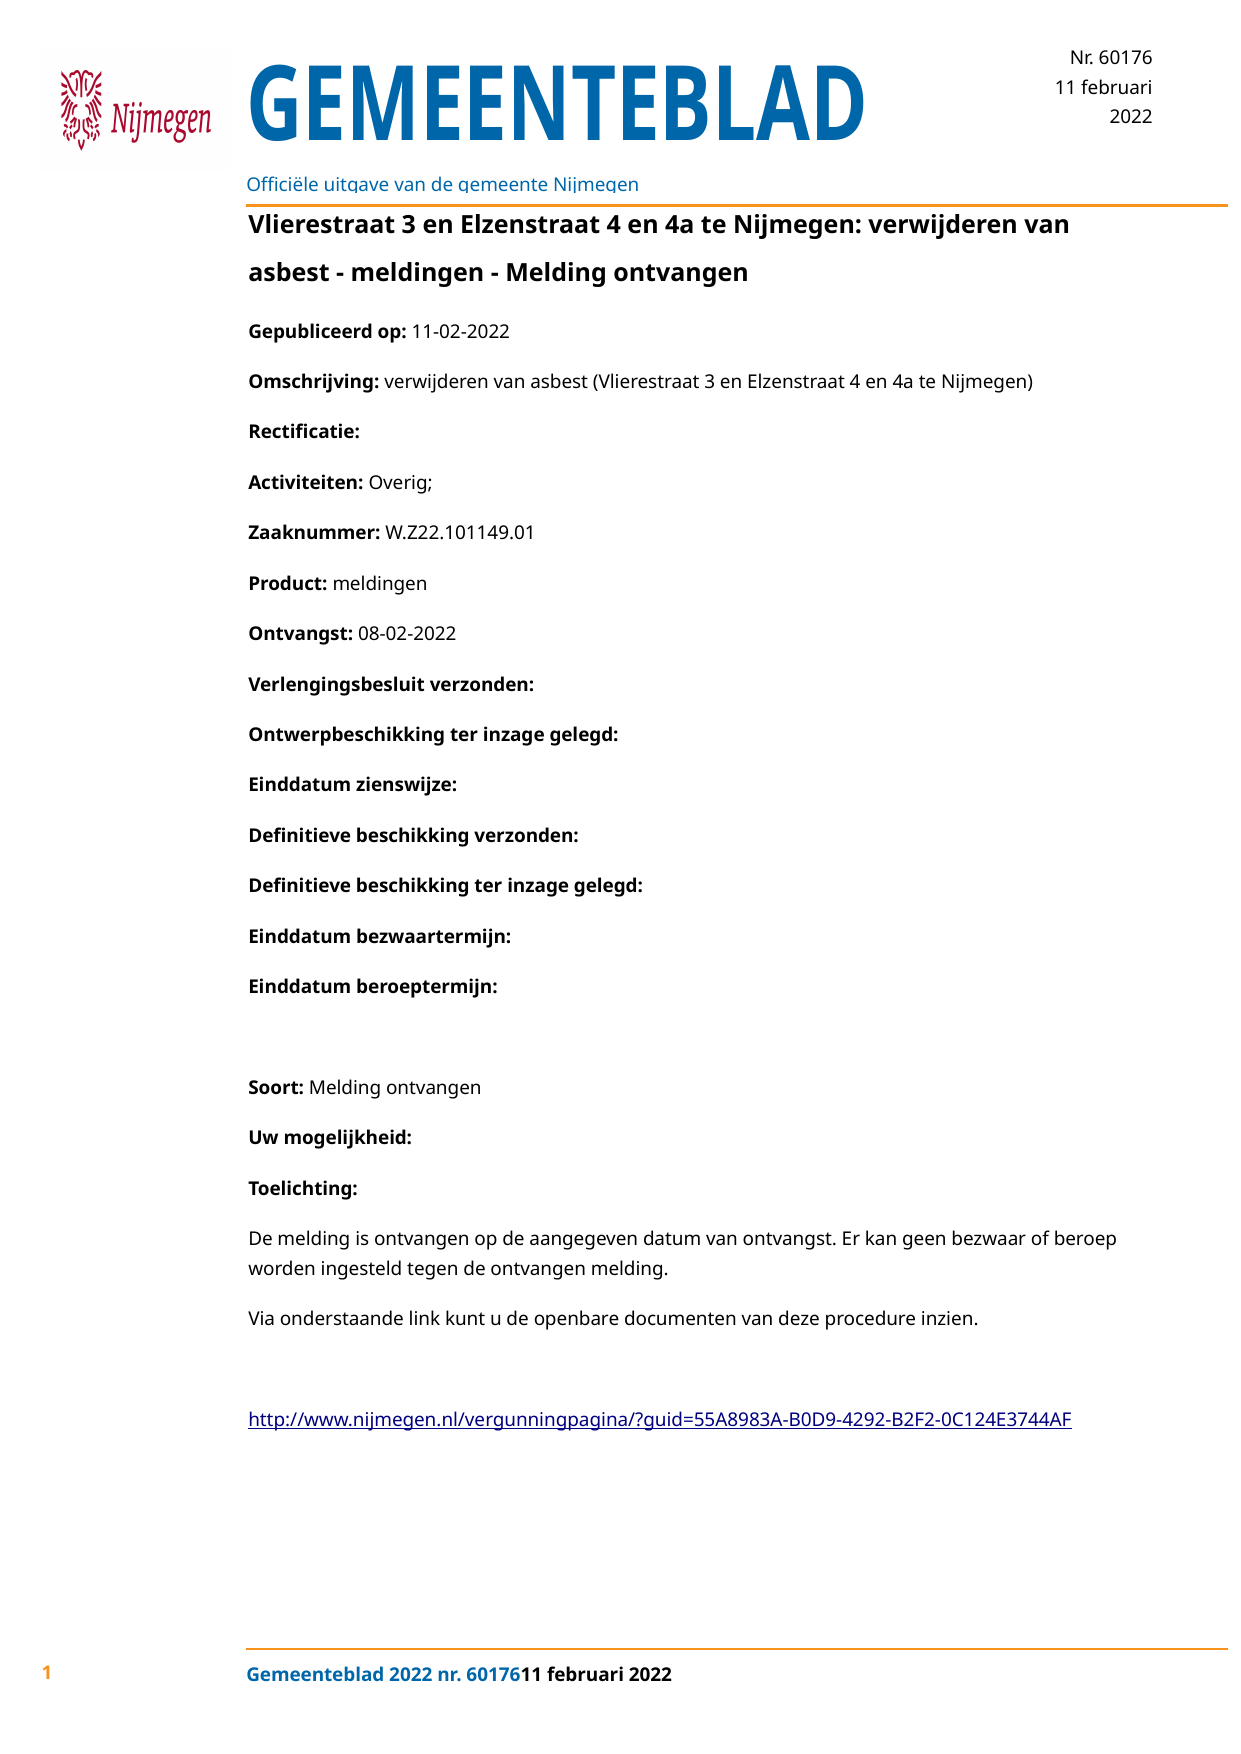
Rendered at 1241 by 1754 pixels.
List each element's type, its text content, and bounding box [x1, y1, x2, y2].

text De melding is ontvangen op de aangegeven datum van ontvangst. Er kan geen bezwaar of beroep worden ingesteld tegen de ontvangen melding. [248, 1225, 1152, 1281]
text Via onderstaande link kunt u de openbare documenten van deze procedure inzien. [248, 1305, 1152, 1331]
text Definitieve beschikking ter inzage gelegd: [248, 872, 1152, 898]
picture [41, 47, 231, 172]
text Einddatum beroeptermijn: [248, 973, 1152, 999]
text Product: meldingen [248, 570, 1152, 596]
text Soort: Melding ontvangen [248, 1074, 1152, 1100]
text Vlierestraat 3 en Elzenstraat 4 en 4a te Nijmegen: verwijderen van asbest - meldingen - Melding ontvangen [248, 207, 1152, 288]
text Rectificatie: [248, 419, 1152, 444]
text Verlengingsbesluit verzonden: [248, 671, 1152, 697]
text Definitieve beschikking verzonden: [248, 822, 1152, 848]
text http://www.nijmegen.nl/vergunningpagina/?guid=55A8983A-B0D9-4292-B2F2-0C124E3744AF [248, 1406, 1152, 1432]
text Uw mogelijkheid: [248, 1124, 1152, 1150]
text Zaaknummer: W.Z22.101149.01 [248, 519, 1152, 545]
text Activiteiten: Overig; [248, 469, 1152, 495]
text Einddatum bezwaartermijn: [248, 923, 1152, 949]
text Ontwerpbeschikking ter inzage gelegd: [248, 721, 1152, 747]
text Gepubliceerd op: 11-02-2022 [248, 318, 1152, 344]
text Einddatum zienswijze: [248, 772, 1152, 797]
text Ontvangst: 08-02-2022 [248, 620, 1152, 646]
text Omschrijving: verwijderen van asbest (Vlierestraat 3 en Elzenstraat 4 en 4a te Nijmegen) [248, 368, 1152, 394]
text Toelichting: [248, 1175, 1152, 1201]
